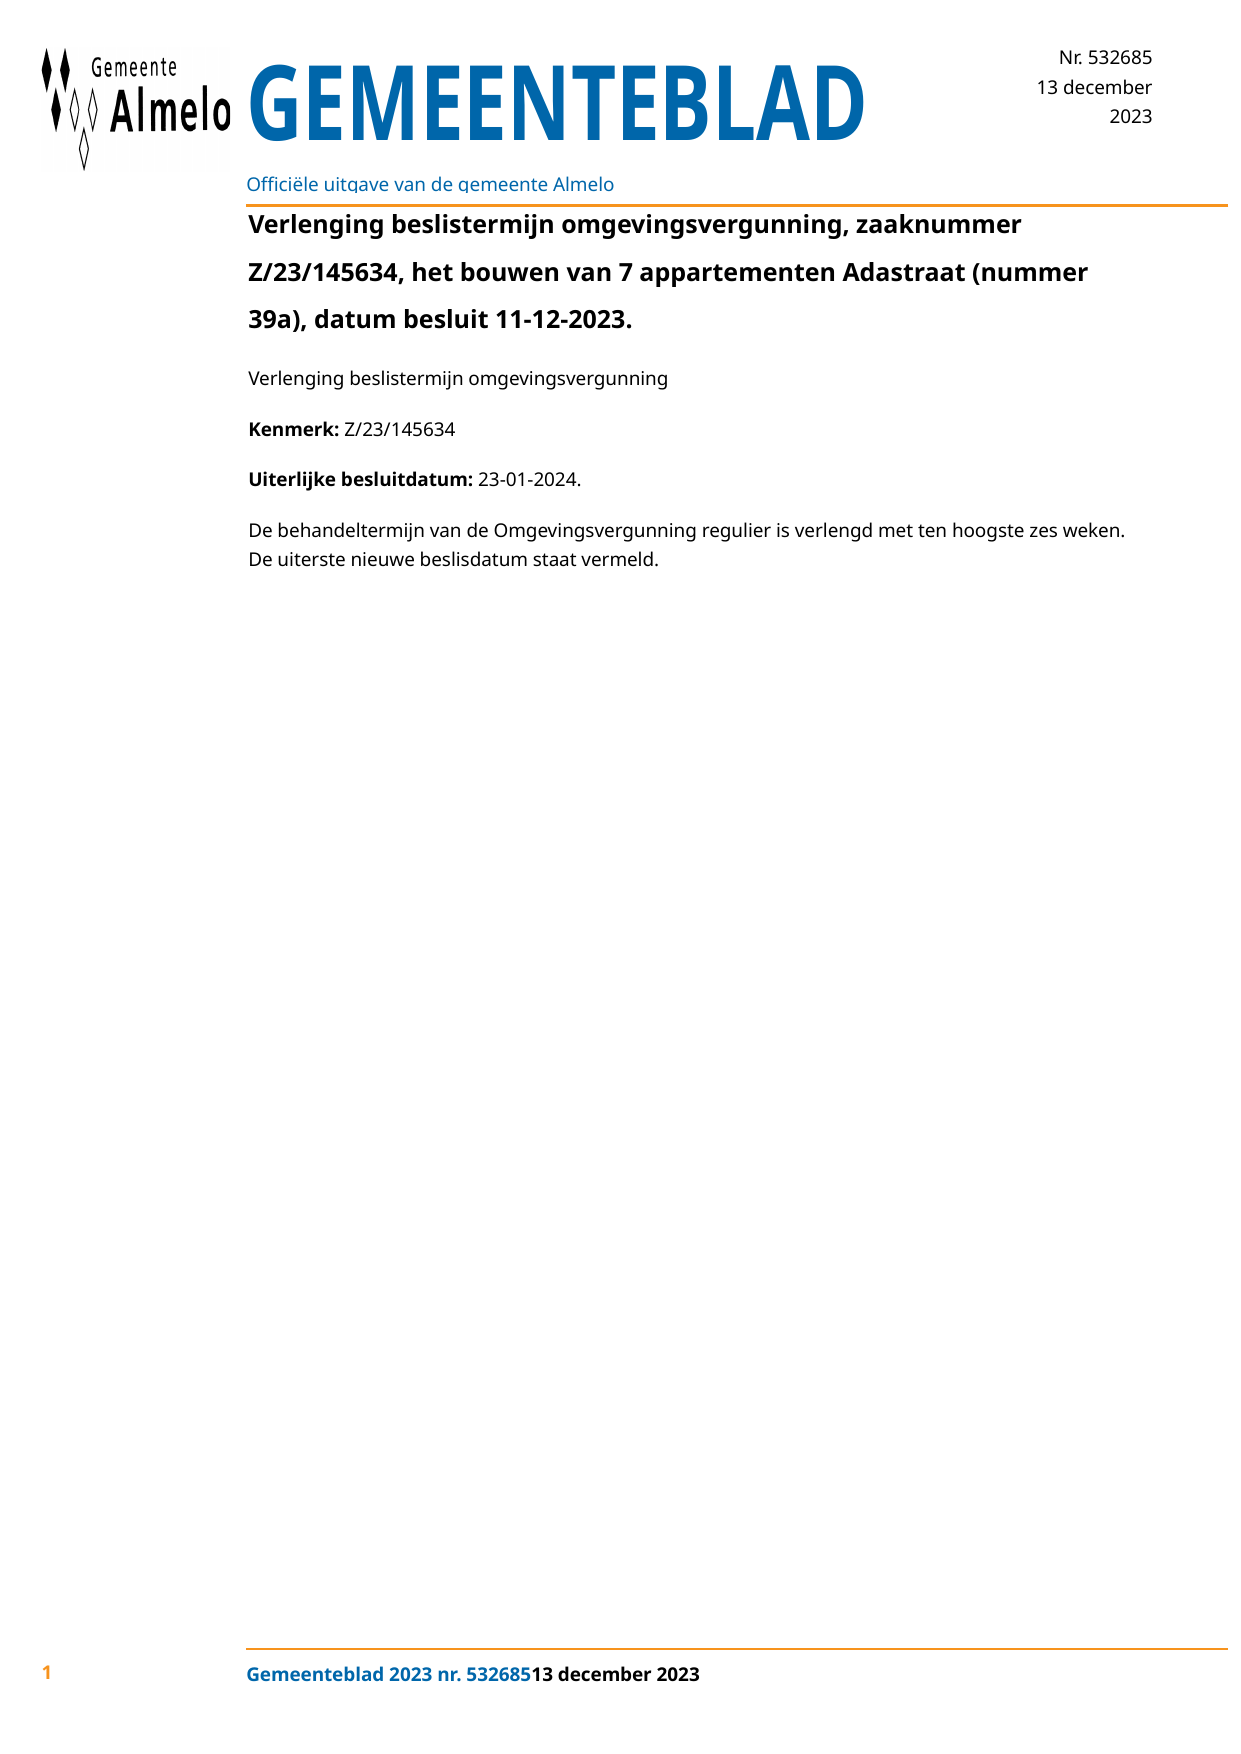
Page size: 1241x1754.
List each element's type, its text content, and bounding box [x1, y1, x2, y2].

picture [41, 47, 231, 172]
text Verlenging beslistermijn omgevingsvergunning [248, 366, 1152, 391]
text Verlenging beslistermijn omgevingsvergunning, zaaknummer Z/23/145634, het bouwen van 7 appartementen Adastraat (nummer 39a), datum besluit 11-12-2023. [248, 207, 1152, 336]
text De behandeltermijn van de Omgevingsvergunning regulier is verlengd met ten hoogste zes weken. De uiterste nieuwe beslisdatum staat vermeld. [248, 517, 1152, 572]
text Uiterlijke besluitdatum: 23-01-2024. [248, 466, 1152, 492]
text Kenmerk: Z/23/145634 [248, 416, 1152, 442]
